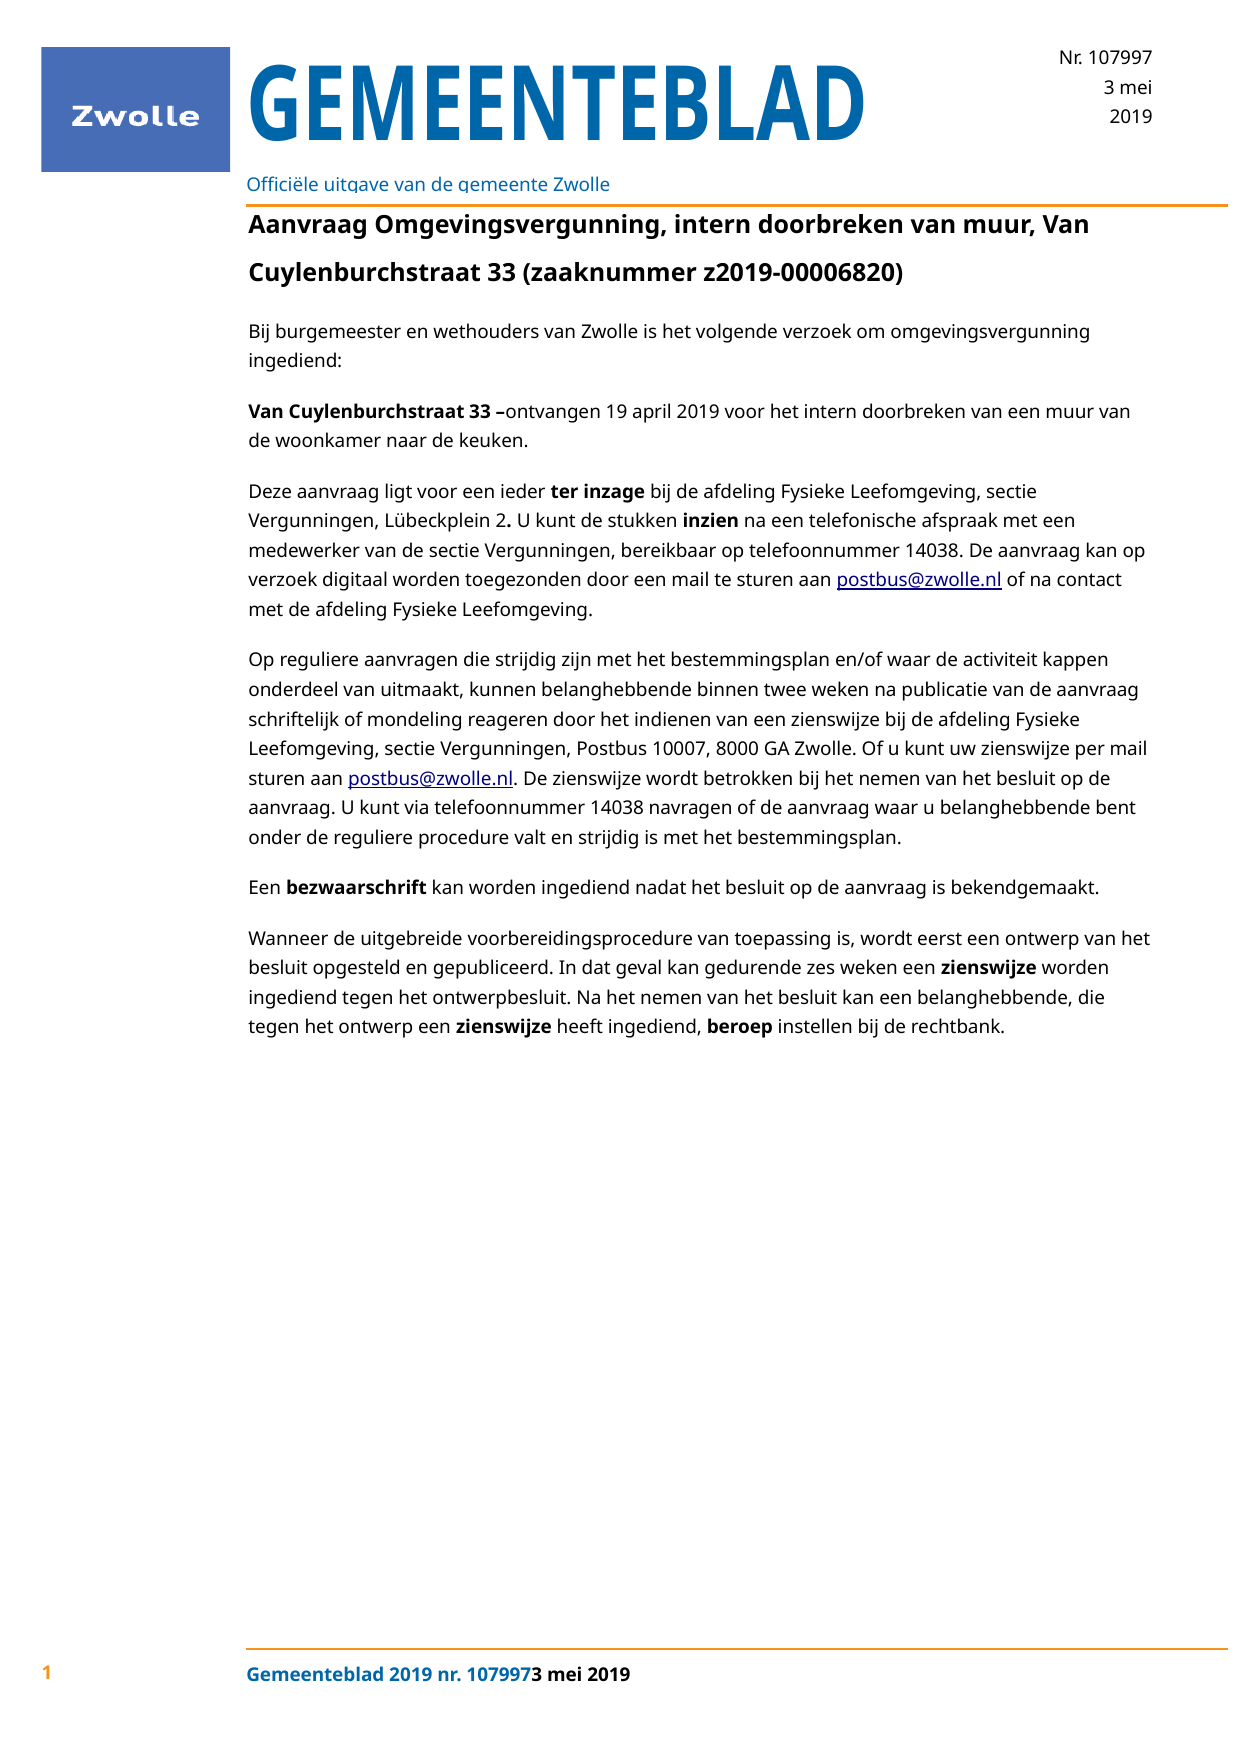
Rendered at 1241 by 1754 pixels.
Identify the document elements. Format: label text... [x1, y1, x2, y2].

text Bij burgemeester en wethouders van Zwolle is het volgende verzoek om omgevingsvergunning ingediend: [248, 318, 1152, 373]
picture [41, 47, 231, 172]
text Op reguliere aanvragen die strijdig zijn met het bestemmingsplan en/of waar de activiteit kappen onderdeel van uitmaakt, kunnen belanghebbende binnen twee weken na publicatie van de aanvraag schriftelijk of mondeling reageren door het indienen van een zienswijze bij de afdeling Fysieke Leefomgeving, sectie Vergunningen, Postbus 10007, 8000 GA Zwolle. Of u kunt uw zienswijze per mail sturen aan postbus@zwolle.nl. De zienswijze wordt betrokken bij het nemen van het besluit op de aanvraag. U kunt via telefoonnummer 14038 navragen of de aanvraag waar u belanghebbende bent onder de reguliere procedure valt en strijdig is met het bestemmingsplan. [248, 647, 1152, 850]
text Wanneer de uitgebreide voorbereidingsprocedure van toepassing is, wordt eerst een ontwerp van het besluit opgesteld en gepubliceerd. In dat geval kan gedurende zes weken een zienswijze worden ingediend tegen het ontwerpbesluit. Na het nemen van het besluit kan een belanghebbende, die tegen het ontwerp een zienswijze heeft ingediend, beroep instellen bij de rechtbank. [248, 925, 1152, 1039]
text Deze aanvraag ligt voor een ieder ter inzage bij de afdeling Fysieke Leefomgeving, sectie Vergunningen, Lübeckplein 2. U kunt de stukken inzien na een telefonische afspraak met een medewerker van de sectie Vergunningen, bereikbaar op telefoonnummer 14038. De aanvraag kan op verzoek digitaal worden toegezonden door een mail te sturen aan postbus@zwolle.nl of na contact met de afdeling Fysieke Leefomgeving. [248, 478, 1152, 622]
text Aanvraag Omgevingsvergunning, intern doorbreken van muur, Van Cuylenburchstraat 33 (zaaknummer z2019-00006820) [248, 207, 1152, 288]
text Van Cuylenburchstraat 33 –ontvangen 19 april 2019 voor het intern doorbreken van een muur van de woonkamer naar de keuken. [248, 398, 1152, 453]
text Een bezwaarschrift kan worden ingediend nadat het besluit op de aanvraag is bekendgemaakt. [248, 874, 1152, 900]
